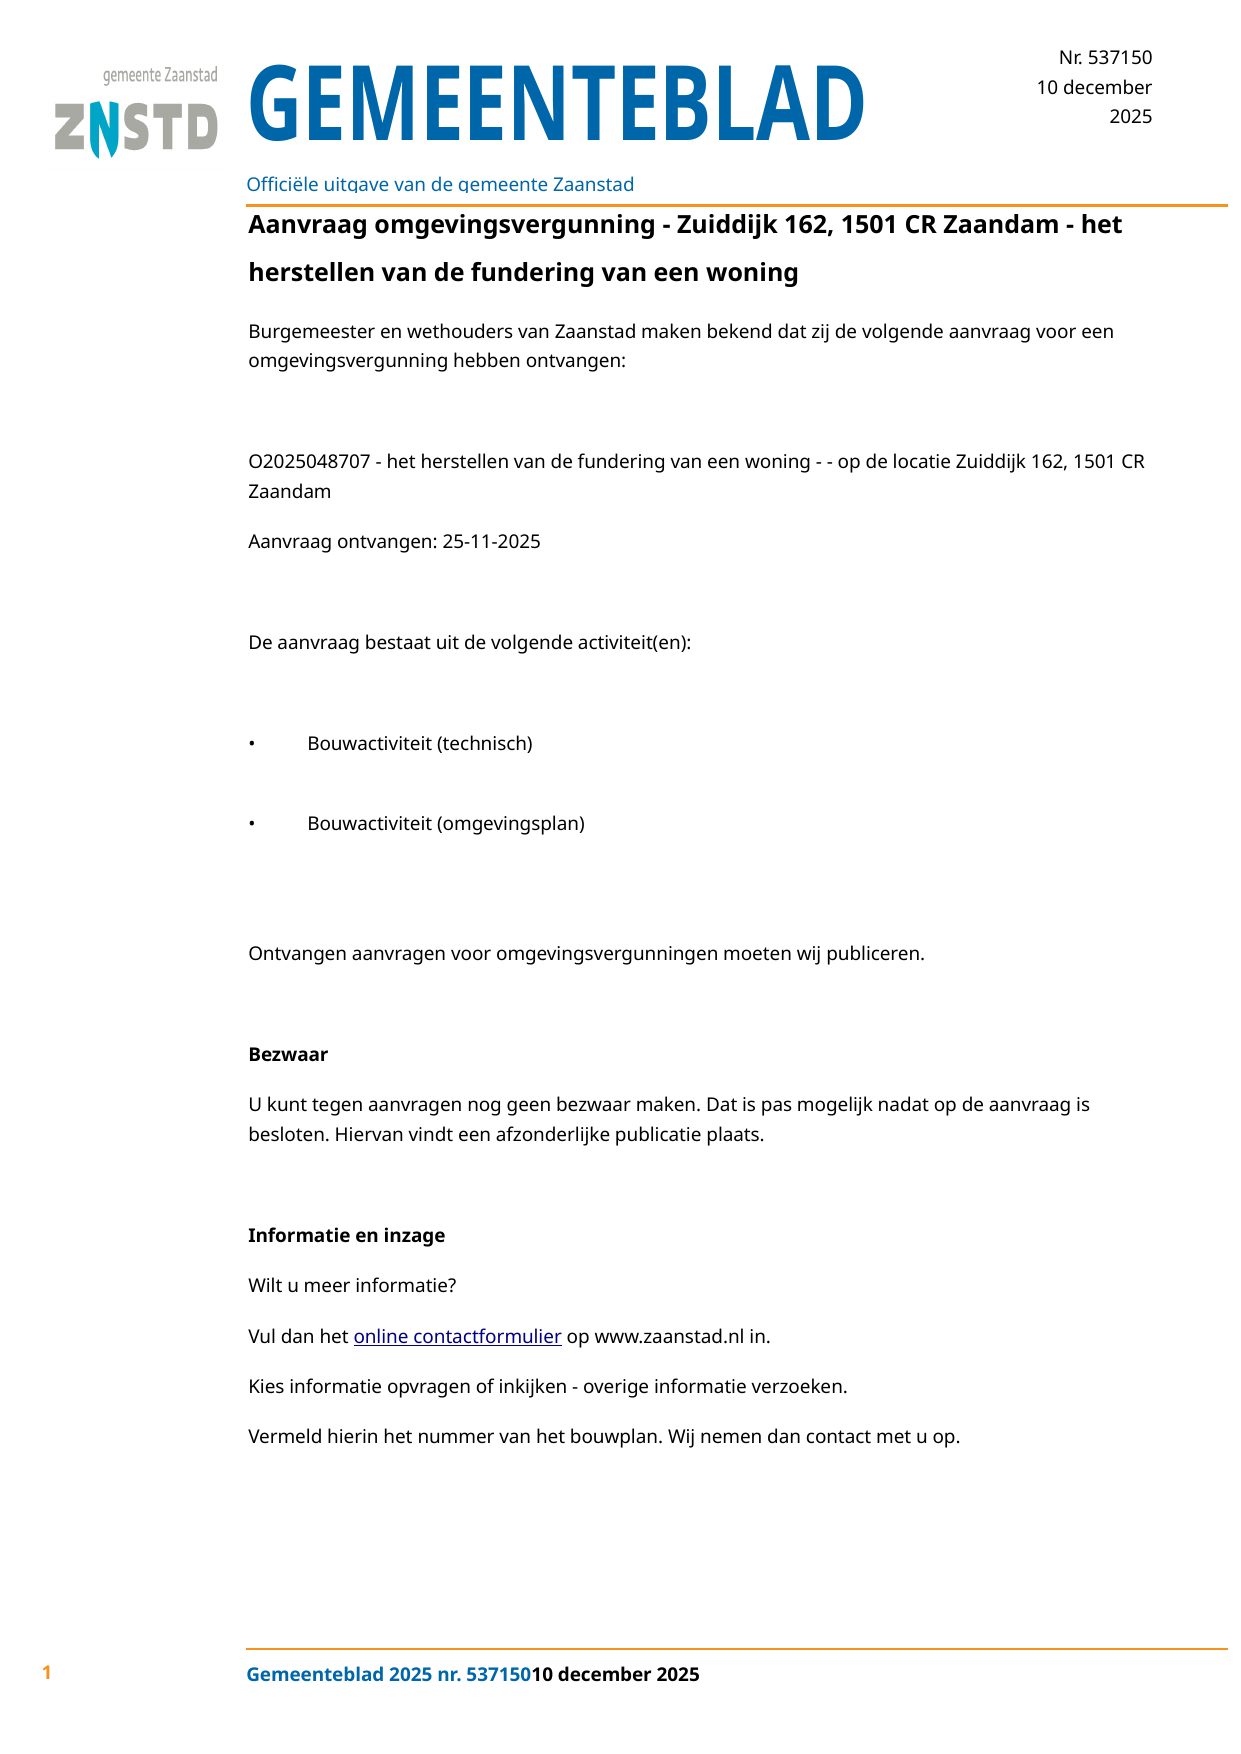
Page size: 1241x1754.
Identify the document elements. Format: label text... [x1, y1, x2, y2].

text Burgemeester en wethouders van Zaanstad maken bekend dat zij de volgende aanvraag voor een omgevingsvergunning hebben ontvangen: [248, 318, 1152, 373]
text Kies informatie opvragen of inkijken - overige informatie verzoeken. [248, 1373, 1152, 1399]
picture [41, 47, 231, 172]
text Informatie en inzage [248, 1222, 1152, 1248]
text De aanvraag bestaat uit de volgende activiteit(en): [248, 629, 1152, 655]
text Vermeld hierin het nummer van het bouwplan. Wij nemen dan contact met u op. [248, 1424, 1152, 1449]
text Ontvangen aanvragen voor omgevingsvergunningen moeten wij publiceren. [248, 940, 1152, 966]
list Bouwactiviteit (omgevingsplan) [248, 810, 1152, 836]
text Aanvraag ontvangen: 25-11-2025 [248, 528, 1152, 554]
text Aanvraag omgevingsvergunning - Zuiddijk 162, 1501 CR Zaandam - het herstellen van de fundering van een woning [248, 207, 1152, 288]
text Bezwaar [248, 1041, 1152, 1067]
list Bouwactiviteit (technisch) [248, 730, 1152, 756]
text Vul dan het online contactformulier op www.zaanstad.nl in. [248, 1323, 1152, 1349]
text Wilt u meer informatie? [248, 1272, 1152, 1298]
text U kunt tegen aanvragen nog geen bezwaar maken. Dat is pas mogelijk nadat op de aanvraag is besloten. Hiervan vindt een afzonderlijke publicatie plaats. [248, 1092, 1152, 1147]
text O2025048707 - het herstellen van de fundering van een woning - - op de locatie Zuiddijk 162, 1501 CR Zaandam [248, 448, 1152, 504]
